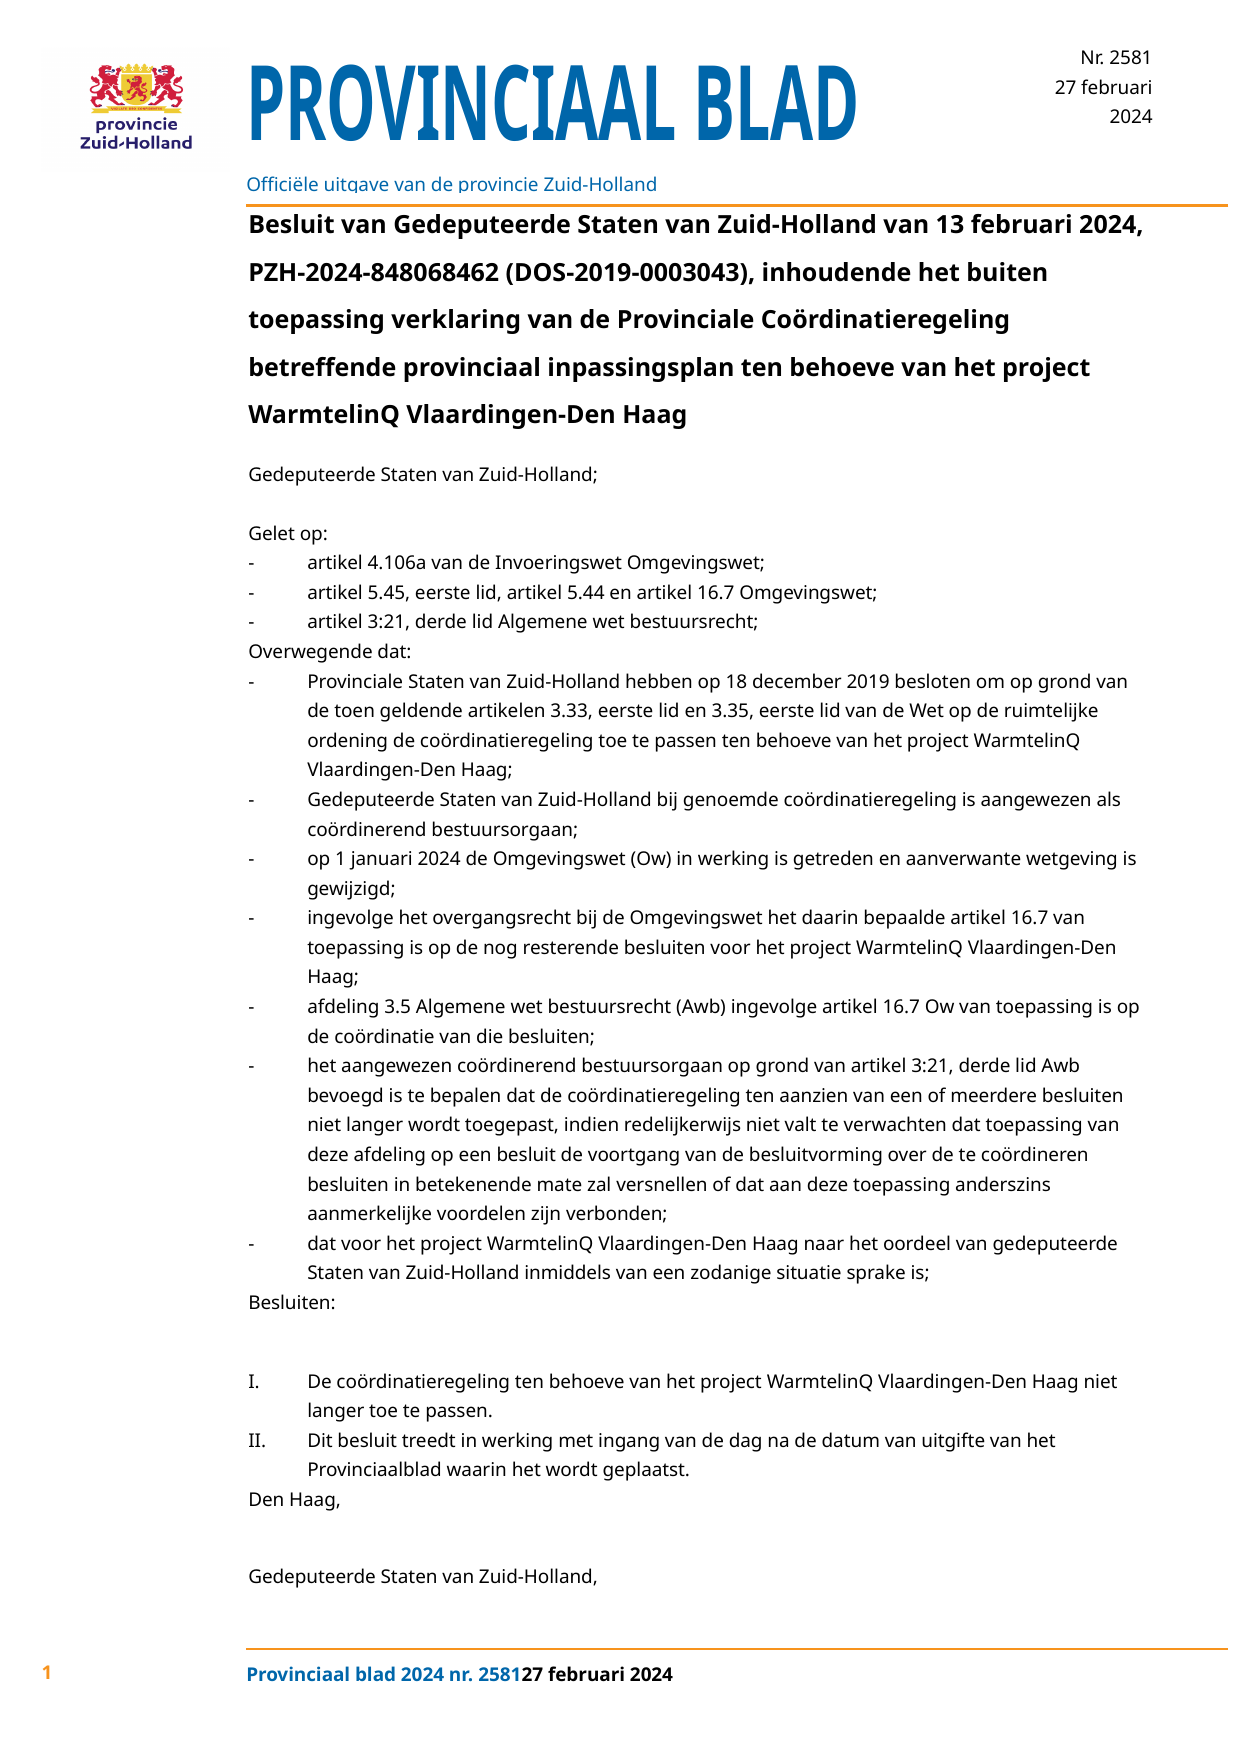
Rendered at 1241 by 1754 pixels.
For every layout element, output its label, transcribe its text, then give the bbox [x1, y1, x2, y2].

text Besluiten: [248, 1289, 1152, 1315]
text Overwegende dat: [248, 638, 1152, 664]
list afdeling 3.5 Algemene wet bestuursrecht (Awb) ingevolge artikel 16.7 Ow van toepassing is op de coördinatie van die besluiten; [248, 993, 1152, 1048]
text Gedeputeerde Staten van Zuid-Holland, [248, 1563, 1152, 1589]
list artikel 5.45, eerste lid, artikel 5.44 en artikel 16.7 Omgevingswet; [248, 579, 1152, 605]
list Dit besluit treedt in werking met ingang van de dag na de datum van uitgifte van het Provinciaalblad waarin het wordt geplaatst. [248, 1427, 1152, 1482]
list Gedeputeerde Staten van Zuid-Holland bij genoemde coördinatieregeling is aangewezen als coördinerend bestuursorgaan; [248, 786, 1152, 841]
list ingevolge het overgangsrecht bij de Omgevingswet het daarin bepaalde artikel 16.7 van toepassing is op de nog resterende besluiten voor het project WarmtelinQ Vlaardingen-Den Haag; [248, 904, 1152, 989]
list het aangewezen coördinerend bestuursorgaan op grond van artikel 3:21, derde lid Awb bevoegd is te bepalen dat de coördinatieregeling ten aanzien van een of meerdere besluiten niet langer wordt toegepast, indien redelijkerwijs niet valt te verwachten dat toepassing van deze afdeling op een besluit de voortgang van de besluitvorming over de te coördineren besluiten in betekenende mate zal versnellen of dat aan deze toepassing anderszins aanmerkelijke voordelen zijn verbonden; [248, 1052, 1152, 1226]
list dat voor het project WarmtelinQ Vlaardingen-Den Haag naar het oordeel van gedeputeerde Staten van Zuid-Holland inmiddels van een zodanige situatie sprake is; [248, 1230, 1152, 1285]
text Gelet op: [248, 520, 1152, 546]
text Den Haag, [248, 1486, 1152, 1512]
list Provinciale Staten van Zuid-Holland hebben op 18 december 2019 besloten om op grond van de toen geldende artikelen 3.33, eerste lid en 3.35, eerste lid van de Wet op de ruimtelijke ordening de coördinatieregeling toe te passen ten behoeve van het project WarmtelinQ Vlaardingen-Den Haag; [248, 668, 1152, 782]
text Gedeputeerde Staten van Zuid-Holland; [248, 461, 1152, 486]
list artikel 3:21, derde lid Algemene wet bestuursrecht; [248, 609, 1152, 634]
picture [41, 47, 231, 172]
list op 1 januari 2024 de Omgevingswet (Ow) in werking is getreden en aanverwante wetgeving is gewijzigd; [248, 845, 1152, 901]
list artikel 4.106a van de Invoeringswet Omgevingswet; [248, 549, 1152, 575]
text Besluit van Gedeputeerde Staten van Zuid-Holland van 13 februari 2024, PZH-2024-848068462 (DOS-2019-0003043), inhoudende het buiten toepassing verklaring van de Provinciale Coördinatieregeling betreffende provinciaal inpassingsplan ten behoeve van het project WarmtelinQ Vlaardingen-Den Haag [248, 207, 1152, 431]
list De coördinatieregeling ten behoeve van het project WarmtelinQ Vlaardingen-Den Haag niet langer toe te passen. [248, 1368, 1152, 1423]
